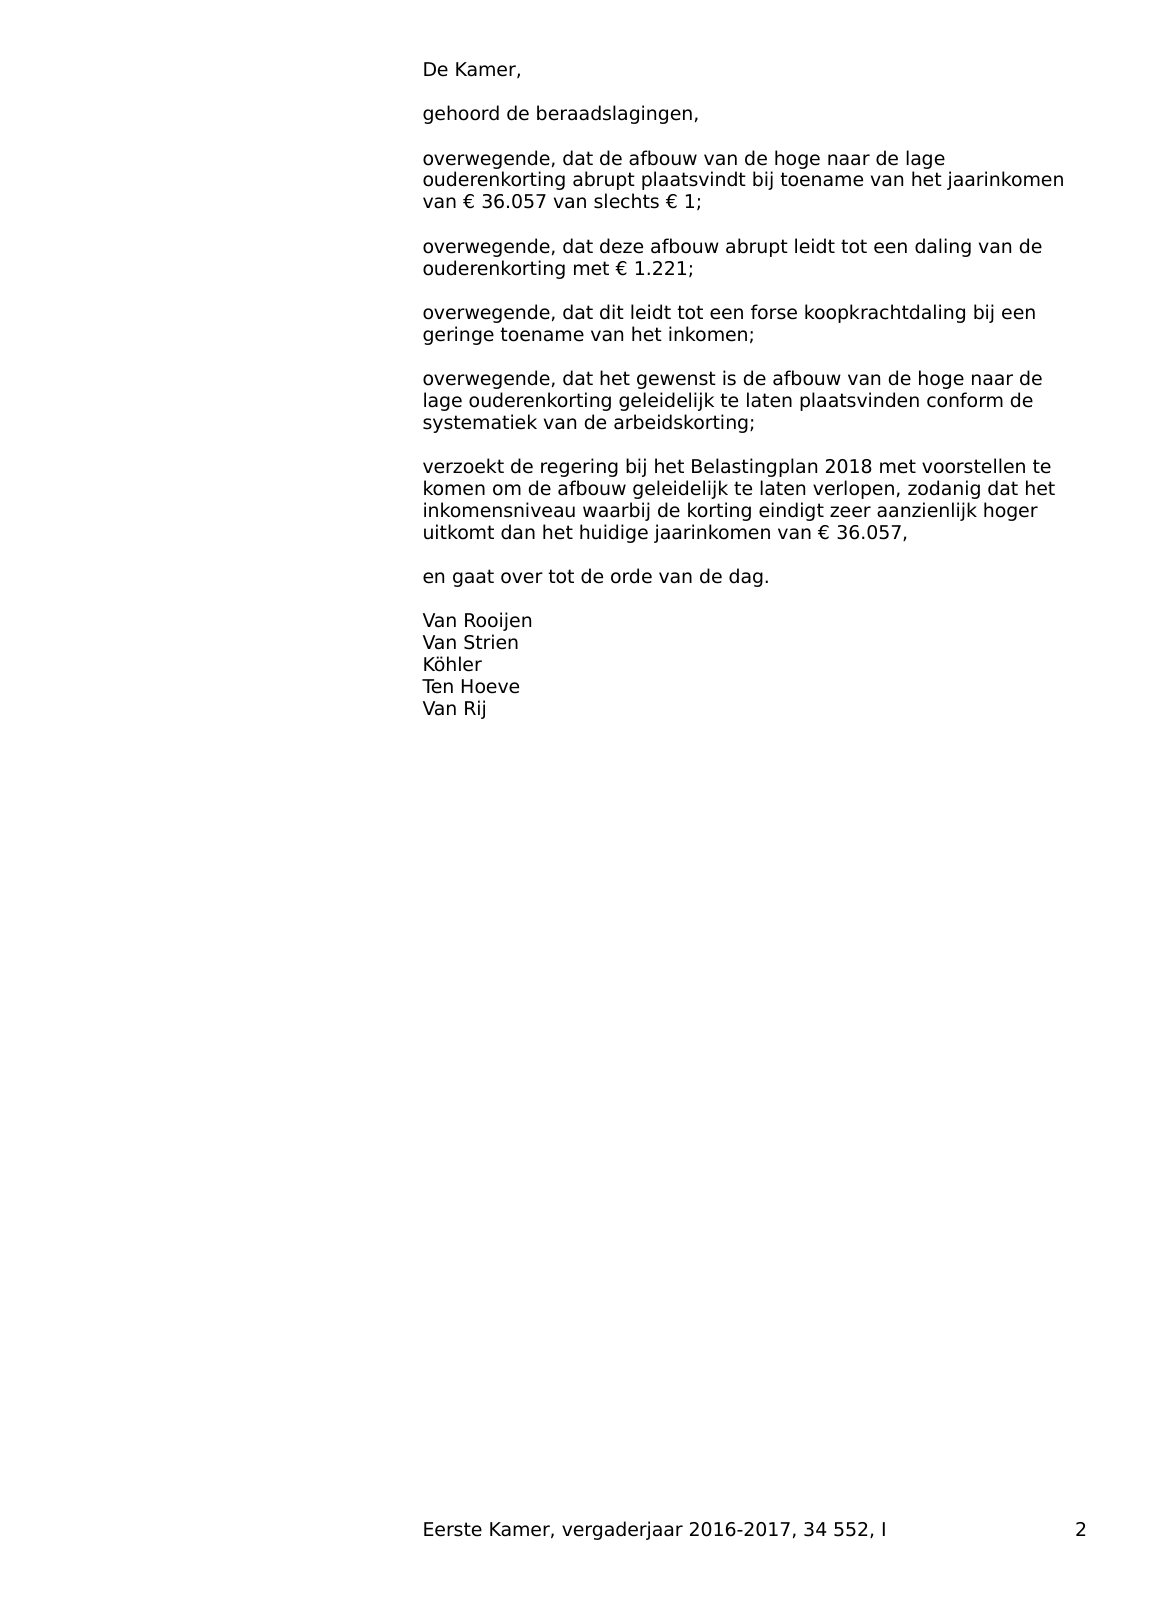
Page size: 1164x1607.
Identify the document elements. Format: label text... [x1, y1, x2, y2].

text overwegende, dat het gewenst is de afbouw van de hoge naar de lage ouderenkorting geleidelijk te laten plaatsvinden conform de systematiek van de arbeidskorting; [422, 368, 1087, 434]
text Van Rij [422, 698, 1087, 720]
text Van Rooijen [422, 610, 1087, 632]
text Köhler [422, 654, 1087, 676]
text Van Strien [422, 632, 1087, 654]
text overwegende, dat deze afbouw abrupt leidt tot een daling van de ouderenkorting met € 1.221; [422, 236, 1087, 279]
text en gaat over tot de orde van de dag. [422, 566, 1087, 588]
text De Kamer, [422, 59, 1087, 81]
text overwegende, dat de afbouw van de hoge naar de lage ouderenkorting abrupt plaatsvindt bij toename van het jaarinkomen van € 36.057 van slechts € 1; [422, 147, 1087, 213]
text verzoekt de regering bij het Belastingplan 2018 met voorstellen te komen om de afbouw geleidelijk te laten verlopen, zodanig dat het inkomensniveau waarbij de korting eindigt zeer aanzienlijk hoger uitkomt dan het huidige jaarinkomen van € 36.057, [422, 456, 1087, 544]
text gehoord de beraadslagingen, [422, 103, 1087, 125]
text Ten Hoeve [422, 676, 1087, 698]
text overwegende, dat dit leidt tot een forse koopkrachtdaling bij een geringe toename van het inkomen; [422, 302, 1087, 346]
